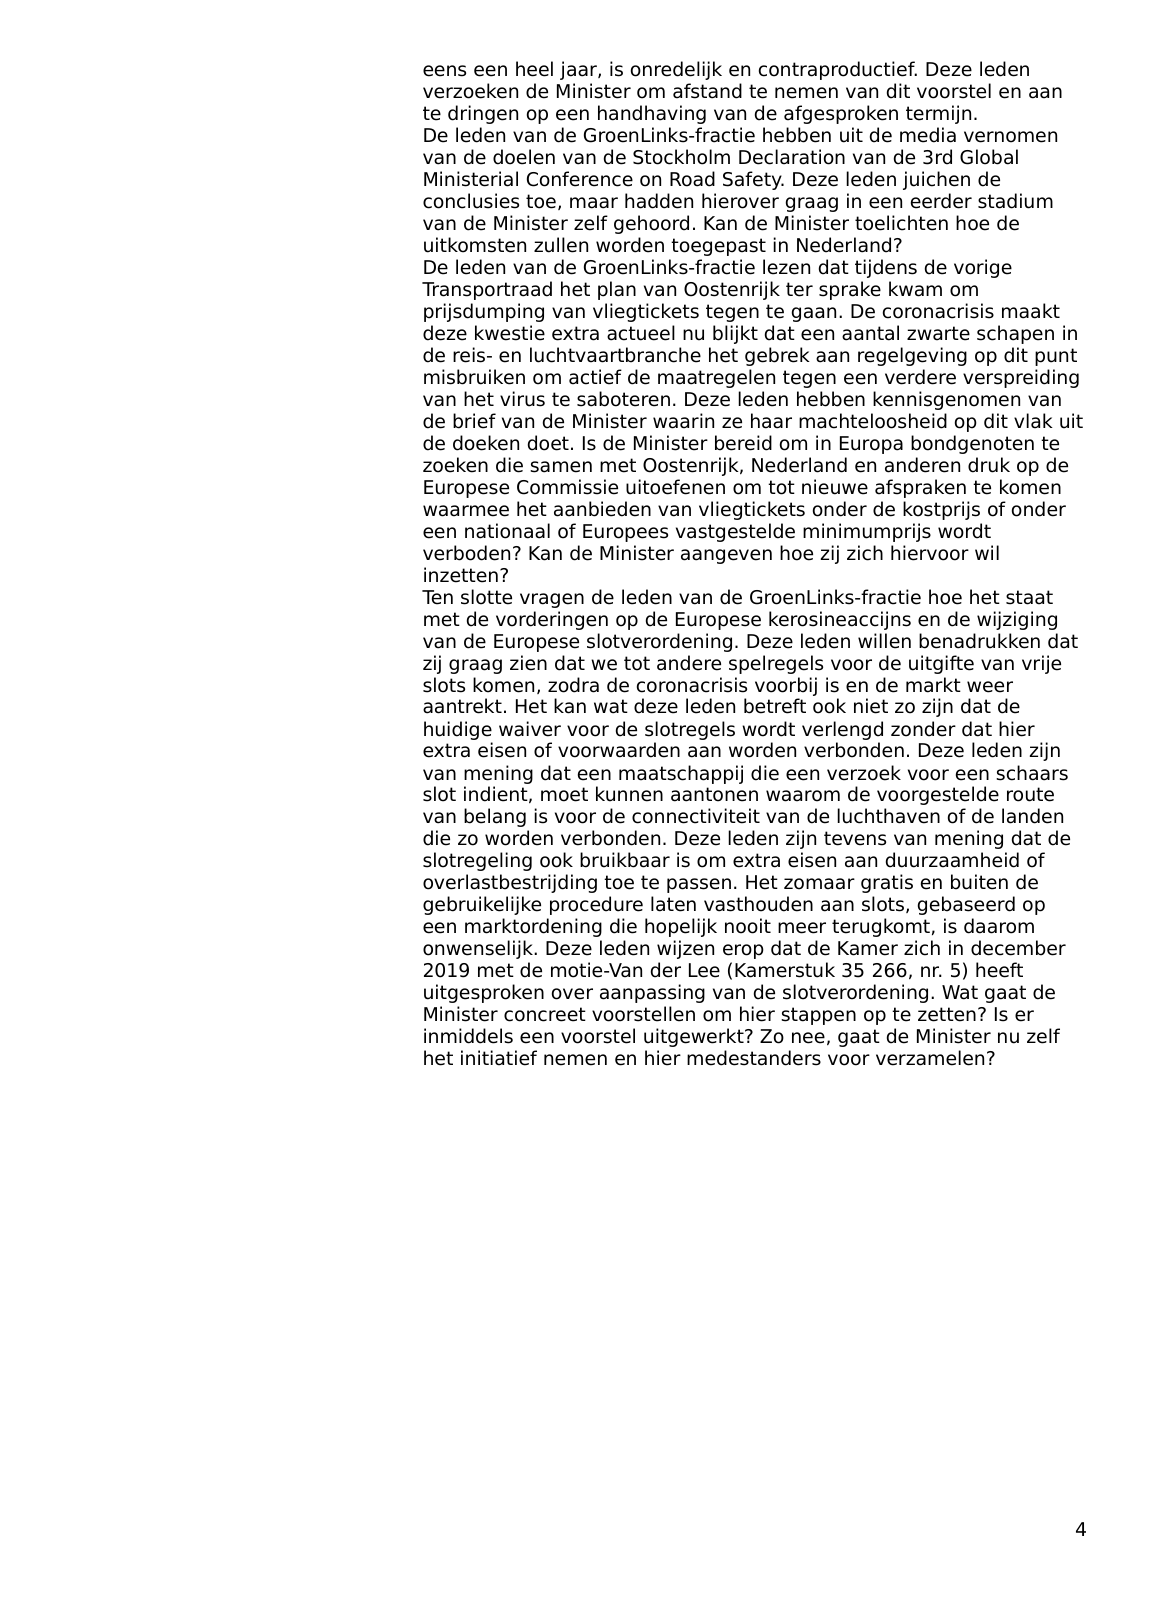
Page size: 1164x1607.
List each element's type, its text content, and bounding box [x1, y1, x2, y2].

text De leden van de GroenLinks-fractie lezen dat tijdens de vorige Transportraad het plan van Oostenrijk ter sprake kwam om prijsdumping van vliegtickets tegen te gaan. De coronacrisis maakt deze kwestie extra actueel nu blijkt dat een aantal zwarte schapen in de reis- en luchtvaartbranche het gebrek aan regelgeving op dit punt misbruiken om actief de maatregelen tegen een verdere verspreiding van het virus te saboteren. Deze leden hebben kennisgenomen van de brief van de Minister waarin ze haar machteloosheid op dit vlak uit de doeken doet. Is de Minister bereid om in Europa bondgenoten te zoeken die samen met Oostenrijk, Nederland en anderen druk op de Europese Commissie uitoefenen om tot nieuwe afspraken te komen waarmee het aanbieden van vliegtickets onder de kostprijs of onder een nationaal of Europees vastgestelde minimumprijs wordt verboden? Kan de Minister aangeven hoe zij zich hiervoor wil inzetten? [422, 257, 1087, 587]
text eens een heel jaar, is onredelijk en contraproductief. Deze leden verzoeken de Minister om afstand te nemen van dit voorstel en aan te dringen op een handhaving van de afgesproken termijn. [422, 59, 1087, 125]
text De leden van de GroenLinks-fractie hebben uit de media vernomen van de doelen van de Stockholm Declaration van de 3rd Global Ministerial Conference on Road Safety. Deze leden juichen de conclusies toe, maar hadden hierover graag in een eerder stadium van de Minister zelf gehoord. Kan de Minister toelichten hoe de uitkomsten zullen worden toegepast in Nederland? [422, 125, 1087, 257]
text Ten slotte vragen de leden van de GroenLinks-fractie hoe het staat met de vorderingen op de Europese kerosineaccijns en de wijziging van de Europese slotverordening. Deze leden willen benadrukken dat zij graag zien dat we tot andere spelregels voor de uitgifte van vrije slots komen, zodra de coronacrisis voorbij is en de markt weer aantrekt. Het kan wat deze leden betreft ook niet zo zijn dat de huidige waiver voor de slotregels wordt verlengd zonder dat hier extra eisen of voorwaarden aan worden verbonden. Deze leden zijn van mening dat een maatschappij die een verzoek voor een schaars slot indient, moet kunnen aantonen waarom de voorgestelde route van belang is voor de connectiviteit van de luchthaven of de landen die zo worden verbonden. Deze leden zijn tevens van mening dat de slotregeling ook bruikbaar is om extra eisen aan duurzaamheid of overlastbestrijding toe te passen. Het zomaar gratis en buiten de gebruikelijke procedure laten vasthouden aan slots, gebaseerd op een marktordening die hopelijk nooit meer terugkomt, is daarom onwenselijk. Deze leden wijzen erop dat de Kamer zich in december 2019 met de motie-Van der Lee (Kamerstuk 35 266, nr. 5) heeft uitgesproken over aanpassing van de slotverordening. Wat gaat de Minister concreet voorstellen om hier stappen op te zetten? Is er inmiddels een voorstel uitgewerkt? Zo nee, gaat de Minister nu zelf het initiatief nemen en hier medestanders voor verzamelen? [422, 587, 1087, 1070]
